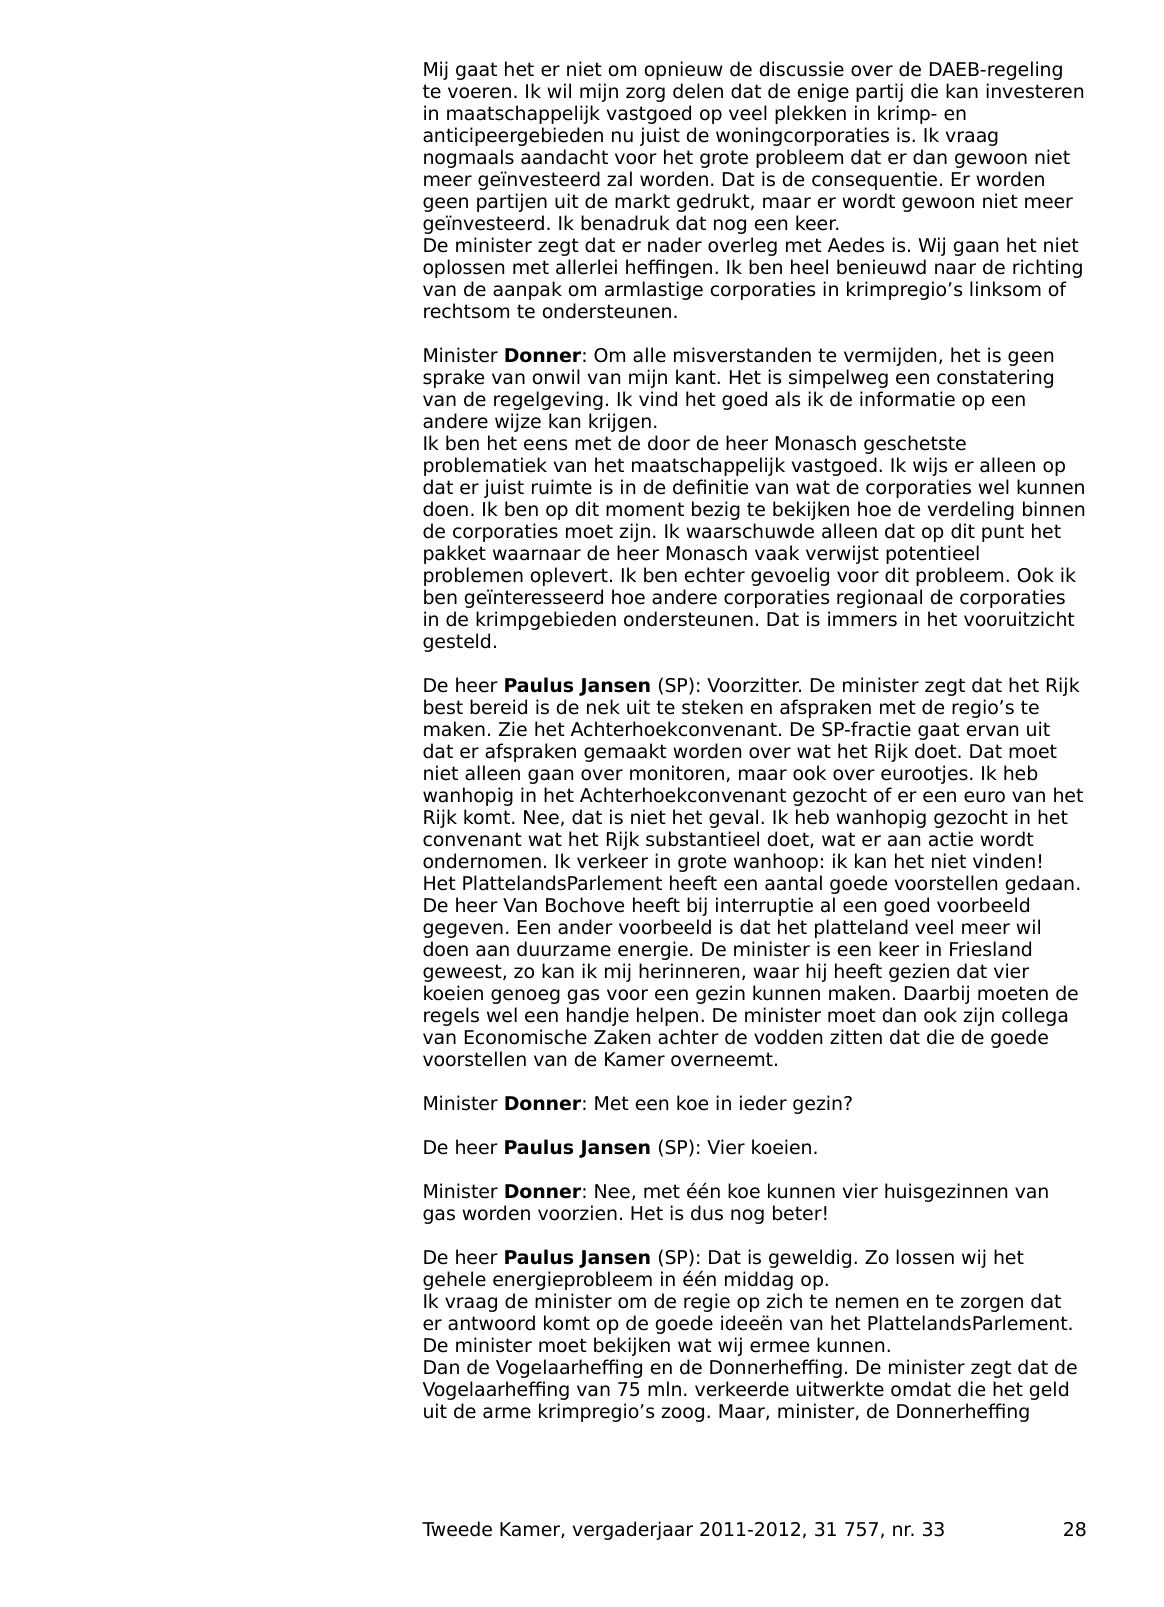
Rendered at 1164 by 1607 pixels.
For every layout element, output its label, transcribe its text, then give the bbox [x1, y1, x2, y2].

text Ik ben het eens met de door de heer Monasch geschetste problematiek van het maatschappelijk vastgoed. Ik wijs er alleen op dat er juist ruimte is in de definitie van wat de corporaties wel kunnen doen. Ik ben op dit moment bezig te bekijken hoe de verdeling binnen de corporaties moet zijn. Ik waarschuwde alleen dat op dit punt het pakket waarnaar de heer Monasch vaak verwijst potentieel problemen oplevert. Ik ben echter gevoelig voor dit probleem. Ook ik ben geïnteresseerd hoe andere corporaties regionaal de corporaties in de krimpgebieden ondersteunen. Dat is immers in het vooruitzicht gesteld. [422, 433, 1087, 653]
text Minister Donner: Met een koe in ieder gezin? [422, 1093, 1087, 1115]
text Dan de Vogelaarheffing en de Donnerheffing. De minister zegt dat de Vogelaarheffing van 75 mln. verkeerde uitwerkte omdat die het geld uit de arme krimpregio’s zoog. Maar, minister, de Donnerheffing [422, 1357, 1087, 1423]
text Minister Donner: Om alle misverstanden te vermijden, het is geen sprake van onwil van mijn kant. Het is simpelweg een constatering van de regelgeving. Ik vind het goed als ik de informatie op een andere wijze kan krijgen. [422, 345, 1087, 433]
text Mij gaat het er niet om opnieuw de discussie over de DAEB-regeling te voeren. Ik wil mijn zorg delen dat de enige partij die kan investeren in maatschappelijk vastgoed op veel plekken in krimp- en anticipeergebieden nu juist de woningcorporaties is. Ik vraag nogmaals aandacht voor het grote probleem dat er dan gewoon niet meer geïnvesteerd zal worden. Dat is de consequentie. Er worden geen partijen uit de markt gedrukt, maar er wordt gewoon niet meer geïnvesteerd. Ik benadruk dat nog een keer. [422, 59, 1087, 235]
text De heer Paulus Jansen (SP): Voorzitter. De minister zegt dat het Rijk best bereid is de nek uit te steken en afspraken met de regio’s te maken. Zie het Achterhoekconvenant. De SP-fractie gaat ervan uit dat er afspraken gemaakt worden over wat het Rijk doet. Dat moet niet alleen gaan over monitoren, maar ook over eurootjes. Ik heb wanhopig in het Achterhoekconvenant gezocht of er een euro van het Rijk komt. Nee, dat is niet het geval. Ik heb wanhopig gezocht in het convenant wat het Rijk substantieel doet, wat er aan actie wordt ondernomen. Ik verkeer in grote wanhoop: ik kan het niet vinden! [422, 675, 1087, 873]
text Het PlattelandsParlement heeft een aantal goede voorstellen gedaan. De heer Van Bochove heeft bij interruptie al een goed voorbeeld gegeven. Een ander voorbeeld is dat het platteland veel meer wil doen aan duurzame energie. De minister is een keer in Friesland geweest, zo kan ik mij herinneren, waar hij heeft gezien dat vier koeien genoeg gas voor een gezin kunnen maken. Daarbij moeten de regels wel een handje helpen. De minister moet dan ook zijn collega van Economische Zaken achter de vodden zitten dat die de goede voorstellen van de Kamer overneemt. [422, 873, 1087, 1071]
text Ik vraag de minister om de regie op zich te nemen en te zorgen dat er antwoord komt op de goede ideeën van het PlattelandsParlement. De minister moet bekijken wat wij ermee kunnen. [422, 1291, 1087, 1357]
text De minister zegt dat er nader overleg met Aedes is. Wij gaan het niet oplossen met allerlei heffingen. Ik ben heel benieuwd naar de richting van de aanpak om armlastige corporaties in krimpregio’s linksom of rechtsom te ondersteunen. [422, 235, 1087, 323]
text De heer Paulus Jansen (SP): Dat is geweldig. Zo lossen wij het gehele energieprobleem in één middag op. [422, 1247, 1087, 1291]
text De heer Paulus Jansen (SP): Vier koeien. [422, 1137, 1087, 1159]
text Minister Donner: Nee, met één koe kunnen vier huisgezinnen van gas worden voorzien. Het is dus nog beter! [422, 1181, 1087, 1225]
